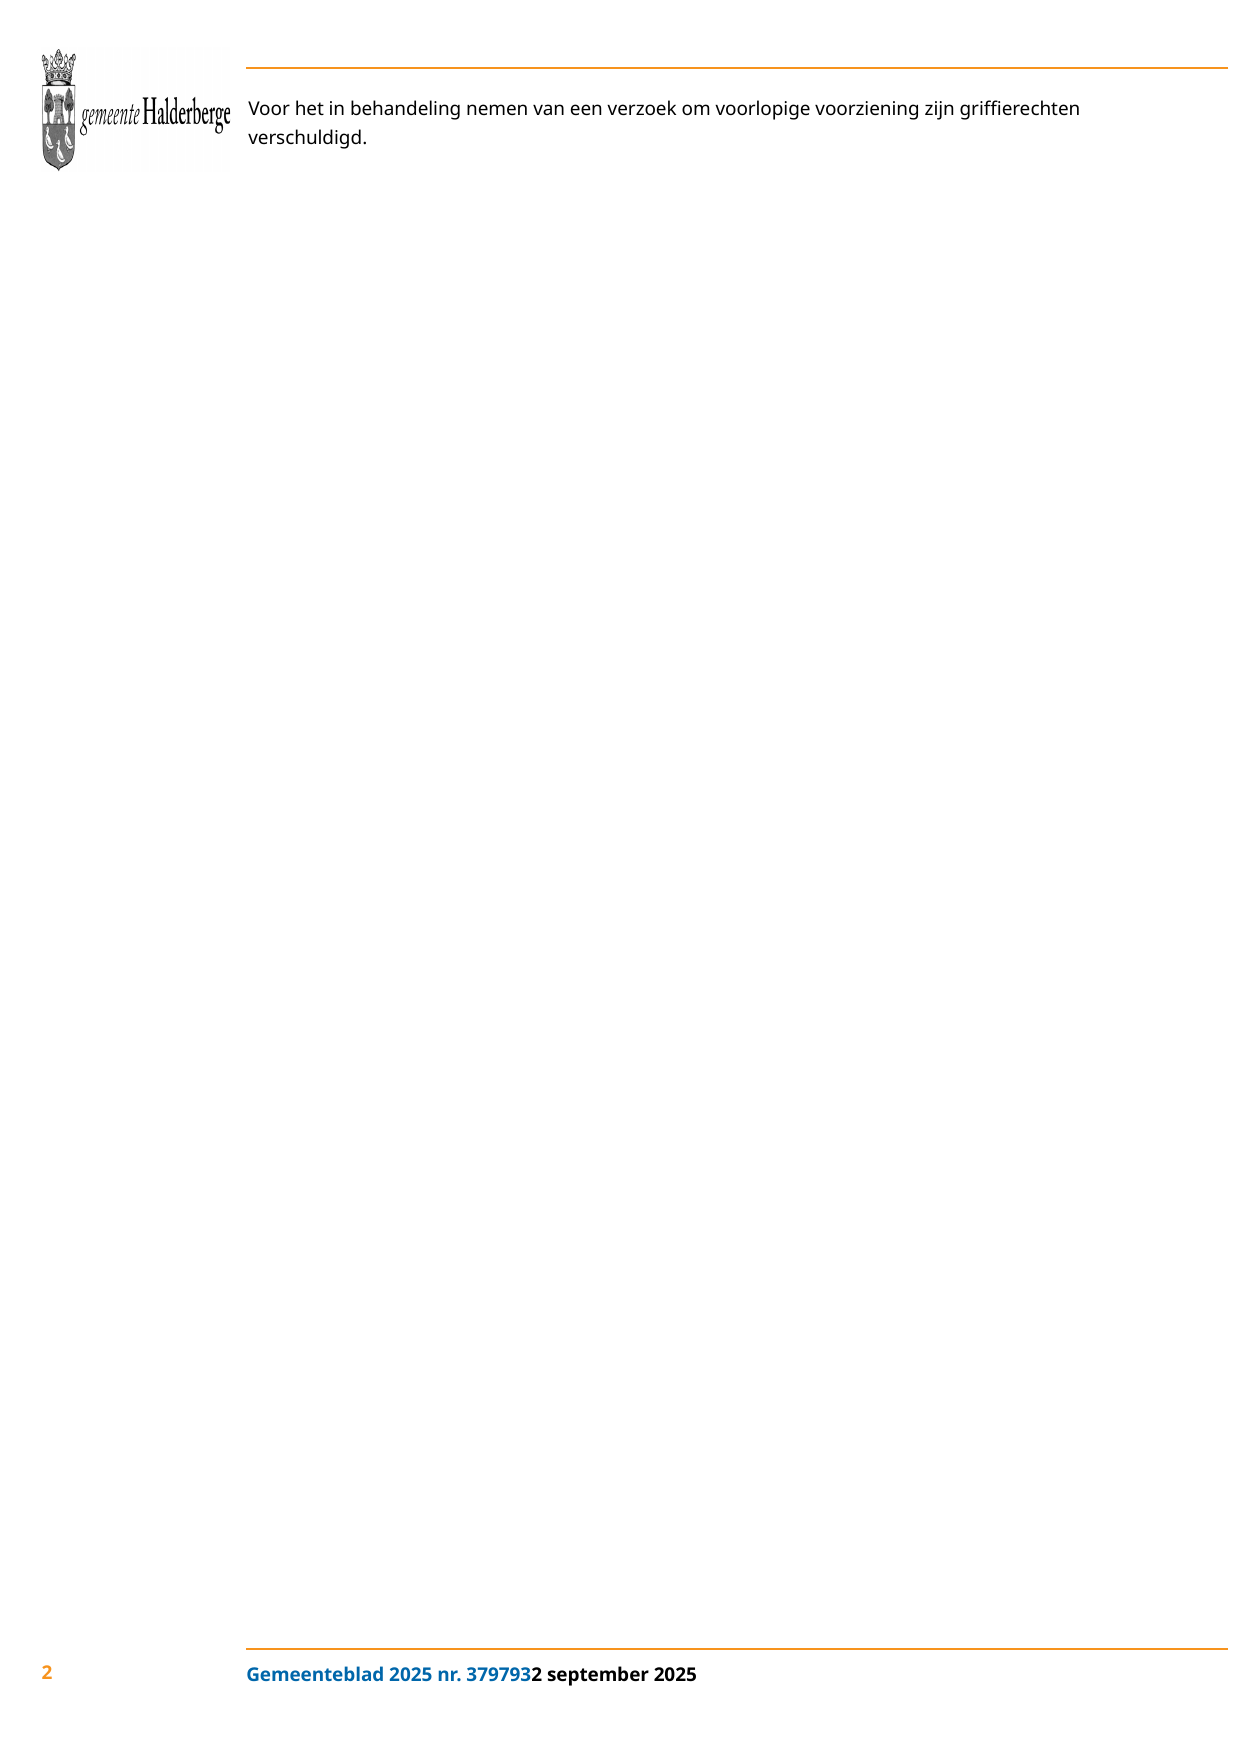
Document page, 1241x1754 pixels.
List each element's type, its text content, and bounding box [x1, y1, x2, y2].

picture [41, 47, 231, 172]
text Voor het in behandeling nemen van een verzoek om voorlopige voorziening zijn griffierechten verschuldigd. [248, 95, 1152, 150]
